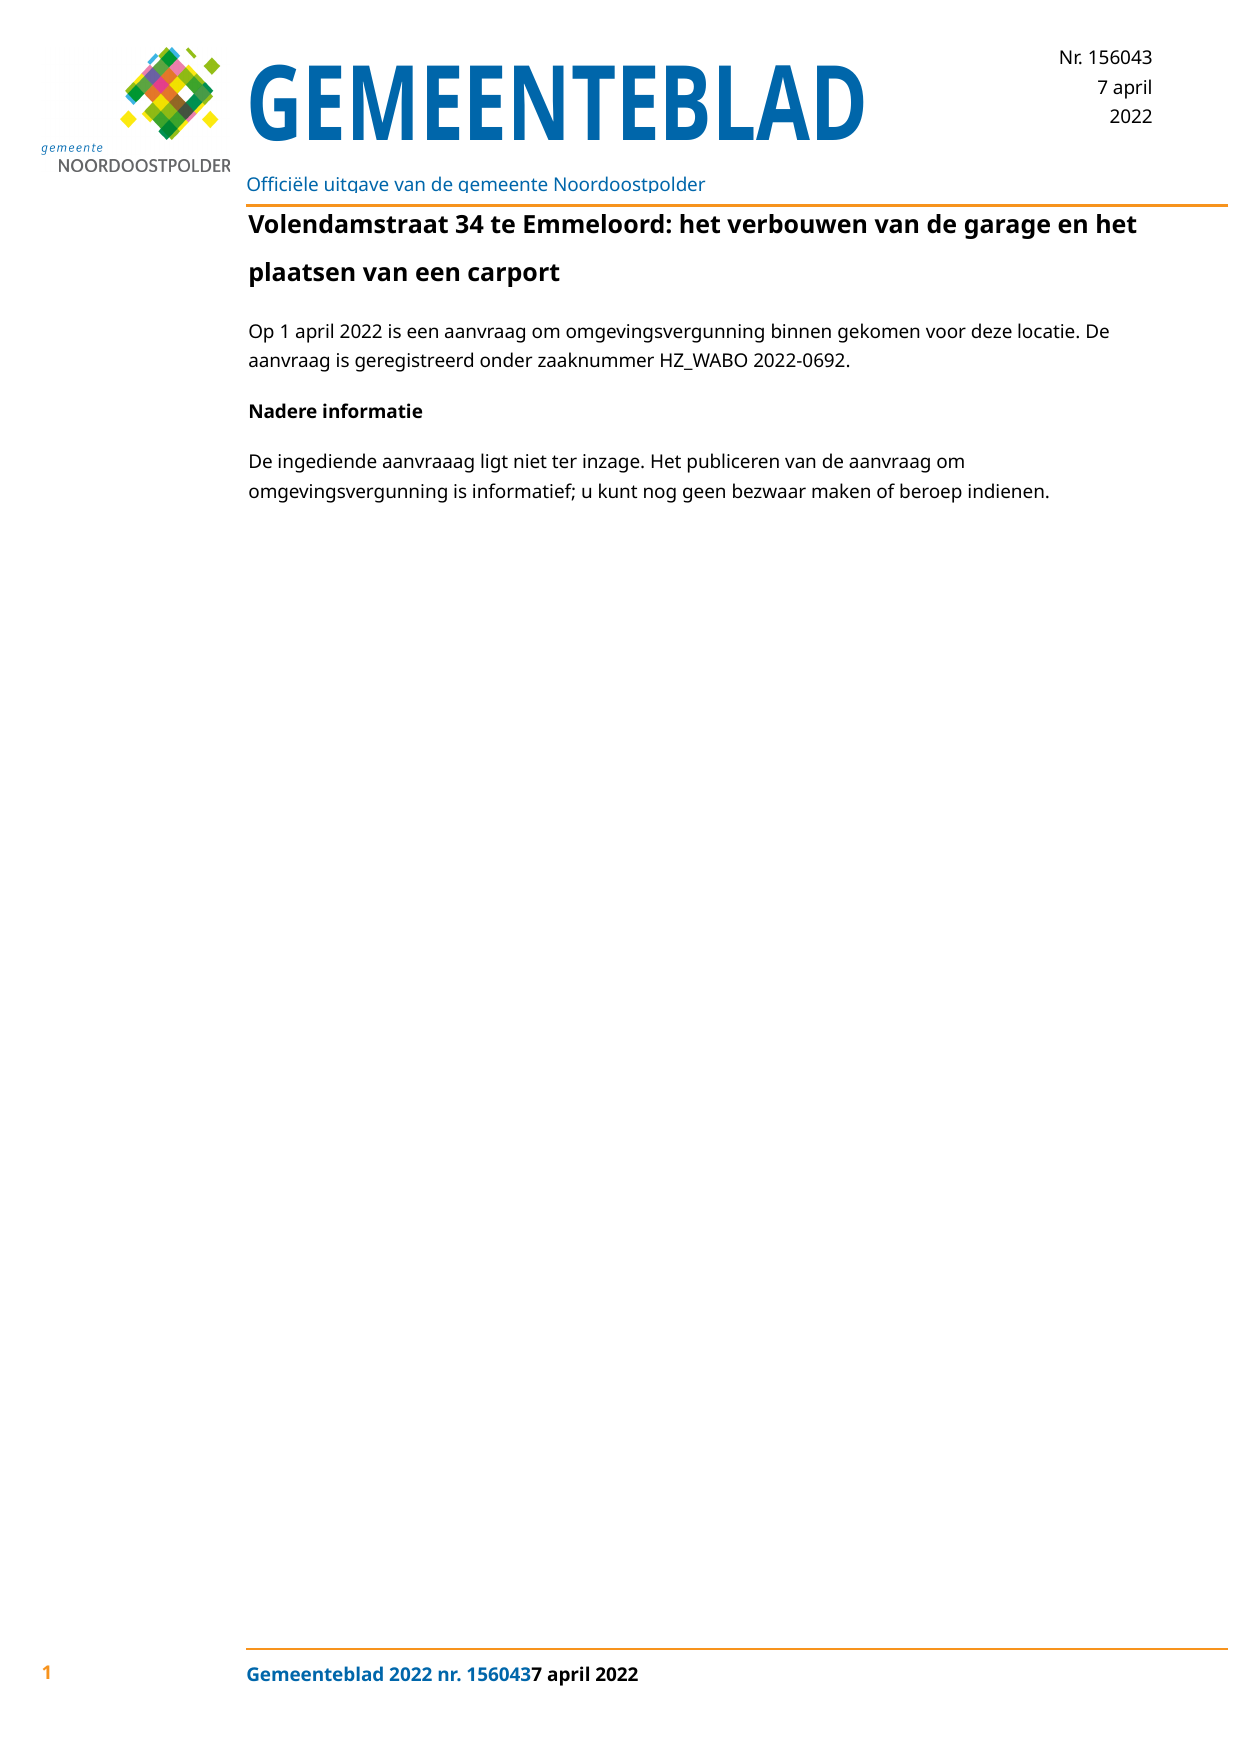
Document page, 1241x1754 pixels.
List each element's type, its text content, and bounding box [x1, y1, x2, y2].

picture [41, 47, 231, 172]
text De ingediende aanvraaag ligt niet ter inzage. Het publiceren van de aanvraag om omgevingsvergunning is informatief; u kunt nog geen bezwaar maken of beroep indienen. [248, 448, 1152, 504]
text Op 1 april 2022 is een aanvraag om omgevingsvergunning binnen gekomen voor deze locatie. De aanvraag is geregistreerd onder zaaknummer HZ_WABO 2022-0692. [248, 318, 1152, 373]
text Volendamstraat 34 te Emmeloord: het verbouwen van de garage en het plaatsen van een carport [248, 207, 1152, 288]
text Nadere informatie [248, 398, 1152, 424]
